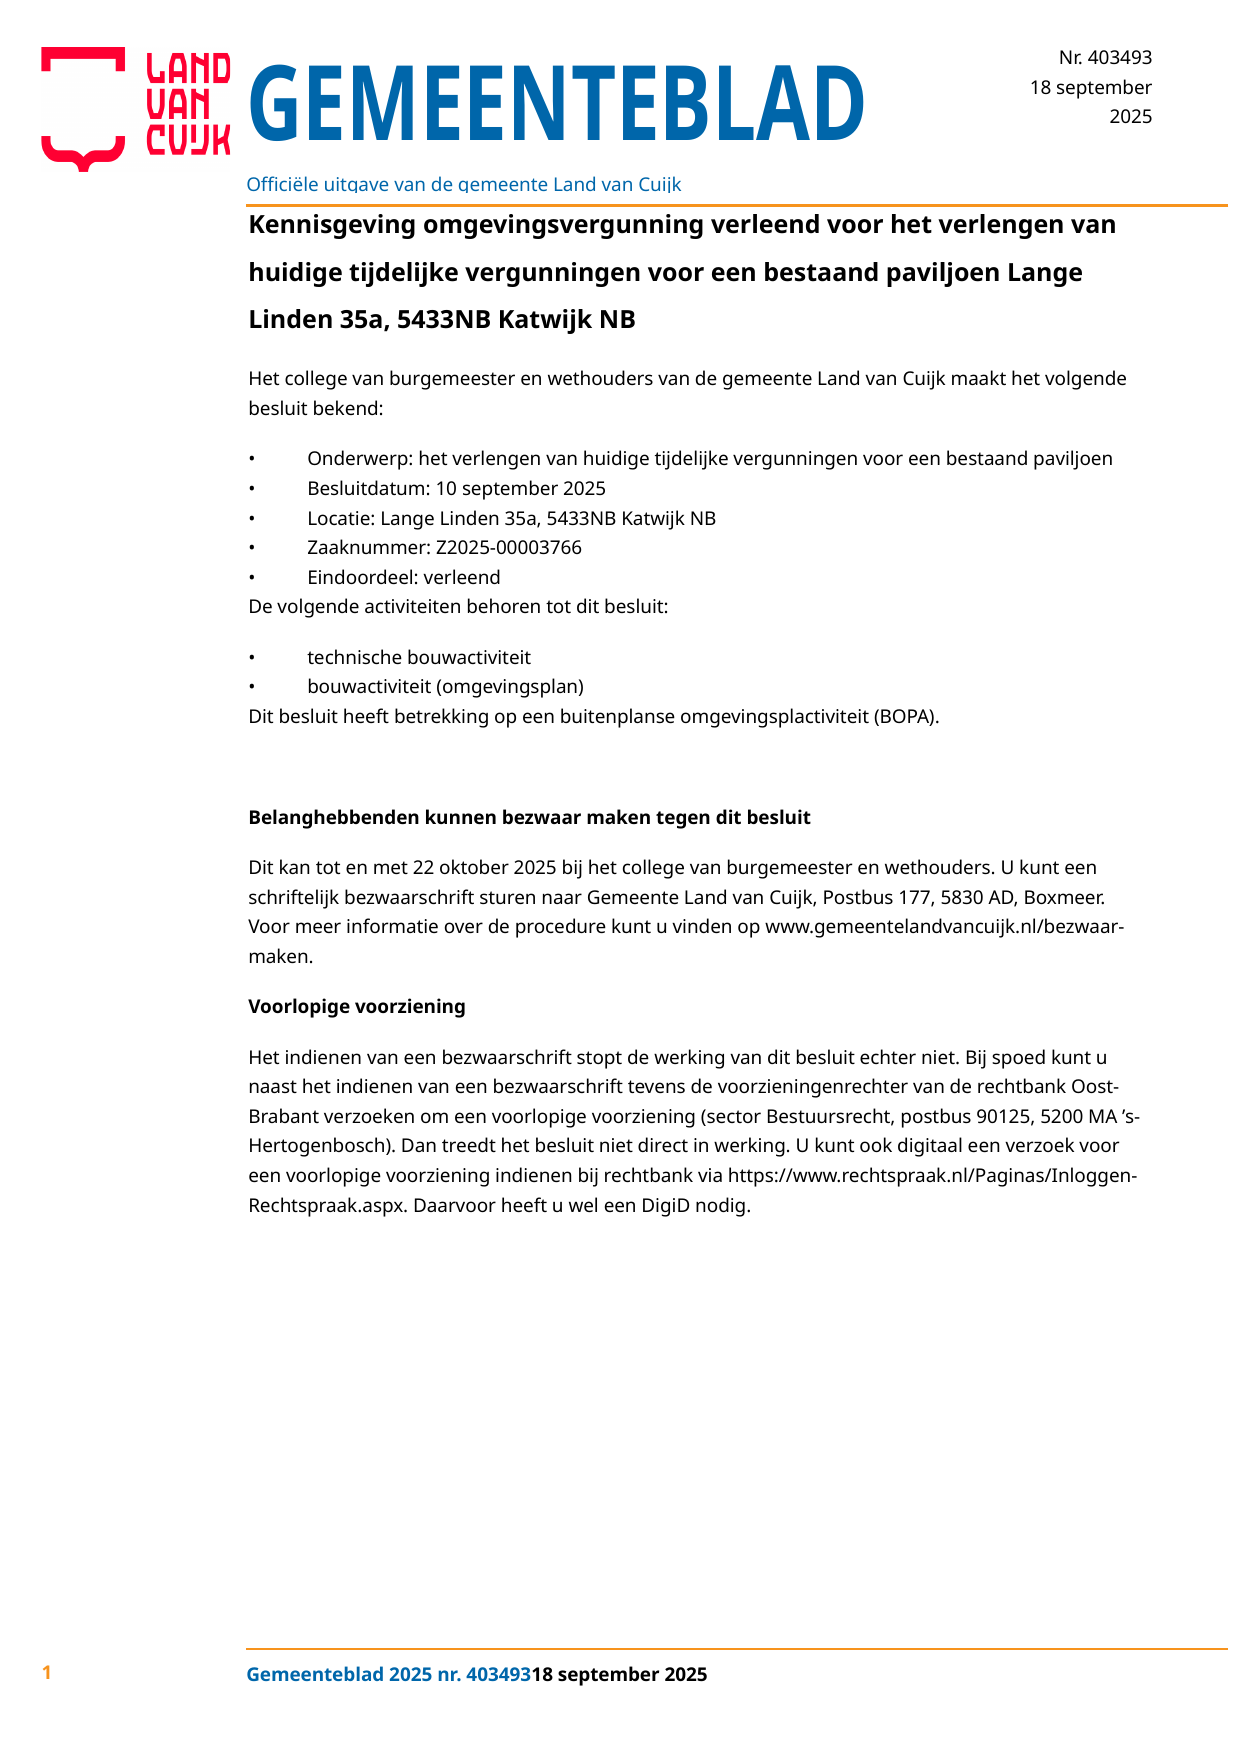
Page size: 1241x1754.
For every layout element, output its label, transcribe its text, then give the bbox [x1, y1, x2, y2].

text Het indienen van een bezwaarschrift stopt de werking van dit besluit echter niet. Bij spoed kunt u naast het indienen van een bezwaarschrift tevens de voorzieningenrechter van de rechtbank Oost-Brabant verzoeken om een voorlopige voorziening (sector Bestuursrecht, postbus 90125, 5200 MA ’s-Hertogenbosch). Dan treedt het besluit niet direct in werking. U kunt ook digitaal een verzoek voor een voorlopige voorziening indienen bij rechtbank via https://www.rechtspraak.nl/Paginas/Inloggen-Rechtspraak.aspx. Daarvoor heeft u wel een DigiD nodig. [248, 1044, 1152, 1217]
text Kennisgeving omgevingsvergunning verleend voor het verlengen van huidige tijdelijke vergunningen voor een bestaand paviljoen Lange Linden 35a, 5433NB Katwijk NB [248, 207, 1152, 336]
text Dit besluit heeft betrekking op een buitenplanse omgevingsplactiviteit (BOPA). [248, 703, 1152, 729]
text Het college van burgemeester en wethouders van de gemeente Land van Cuijk maakt het volgende besluit bekend: [248, 366, 1152, 421]
text Belanghebbenden kunnen bezwaar maken tegen dit besluit [248, 804, 1152, 829]
list Onderwerp: het verlengen van huidige tijdelijke vergunningen voor een bestaand paviljoen [248, 446, 1152, 471]
list Besluitdatum: 10 september 2025 [248, 475, 1152, 501]
list Eindoordeel: verleend [248, 564, 1152, 589]
list Locatie: Lange Linden 35a, 5433NB Katwijk NB [248, 505, 1152, 530]
text Dit kan tot en met 22 oktober 2025 bij het college van burgemeester en wethouders. U kunt een schriftelijk bezwaarschrift sturen naar Gemeente Land van Cuijk, Postbus 177, 5830 AD, Boxmeer. Voor meer informatie over de procedure kunt u vinden op www.gemeentelandvancuijk.nl/bezwaar-maken. [248, 854, 1152, 969]
text Voorlopige voorziening [248, 993, 1152, 1019]
text De volgende activiteiten behoren tot dit besluit: [248, 593, 1152, 619]
picture [41, 47, 231, 172]
list Zaaknummer: Z2025-00003766 [248, 534, 1152, 560]
list technische bouwactiviteit [248, 644, 1152, 669]
list bouwactiviteit (omgevingsplan) [248, 673, 1152, 699]
